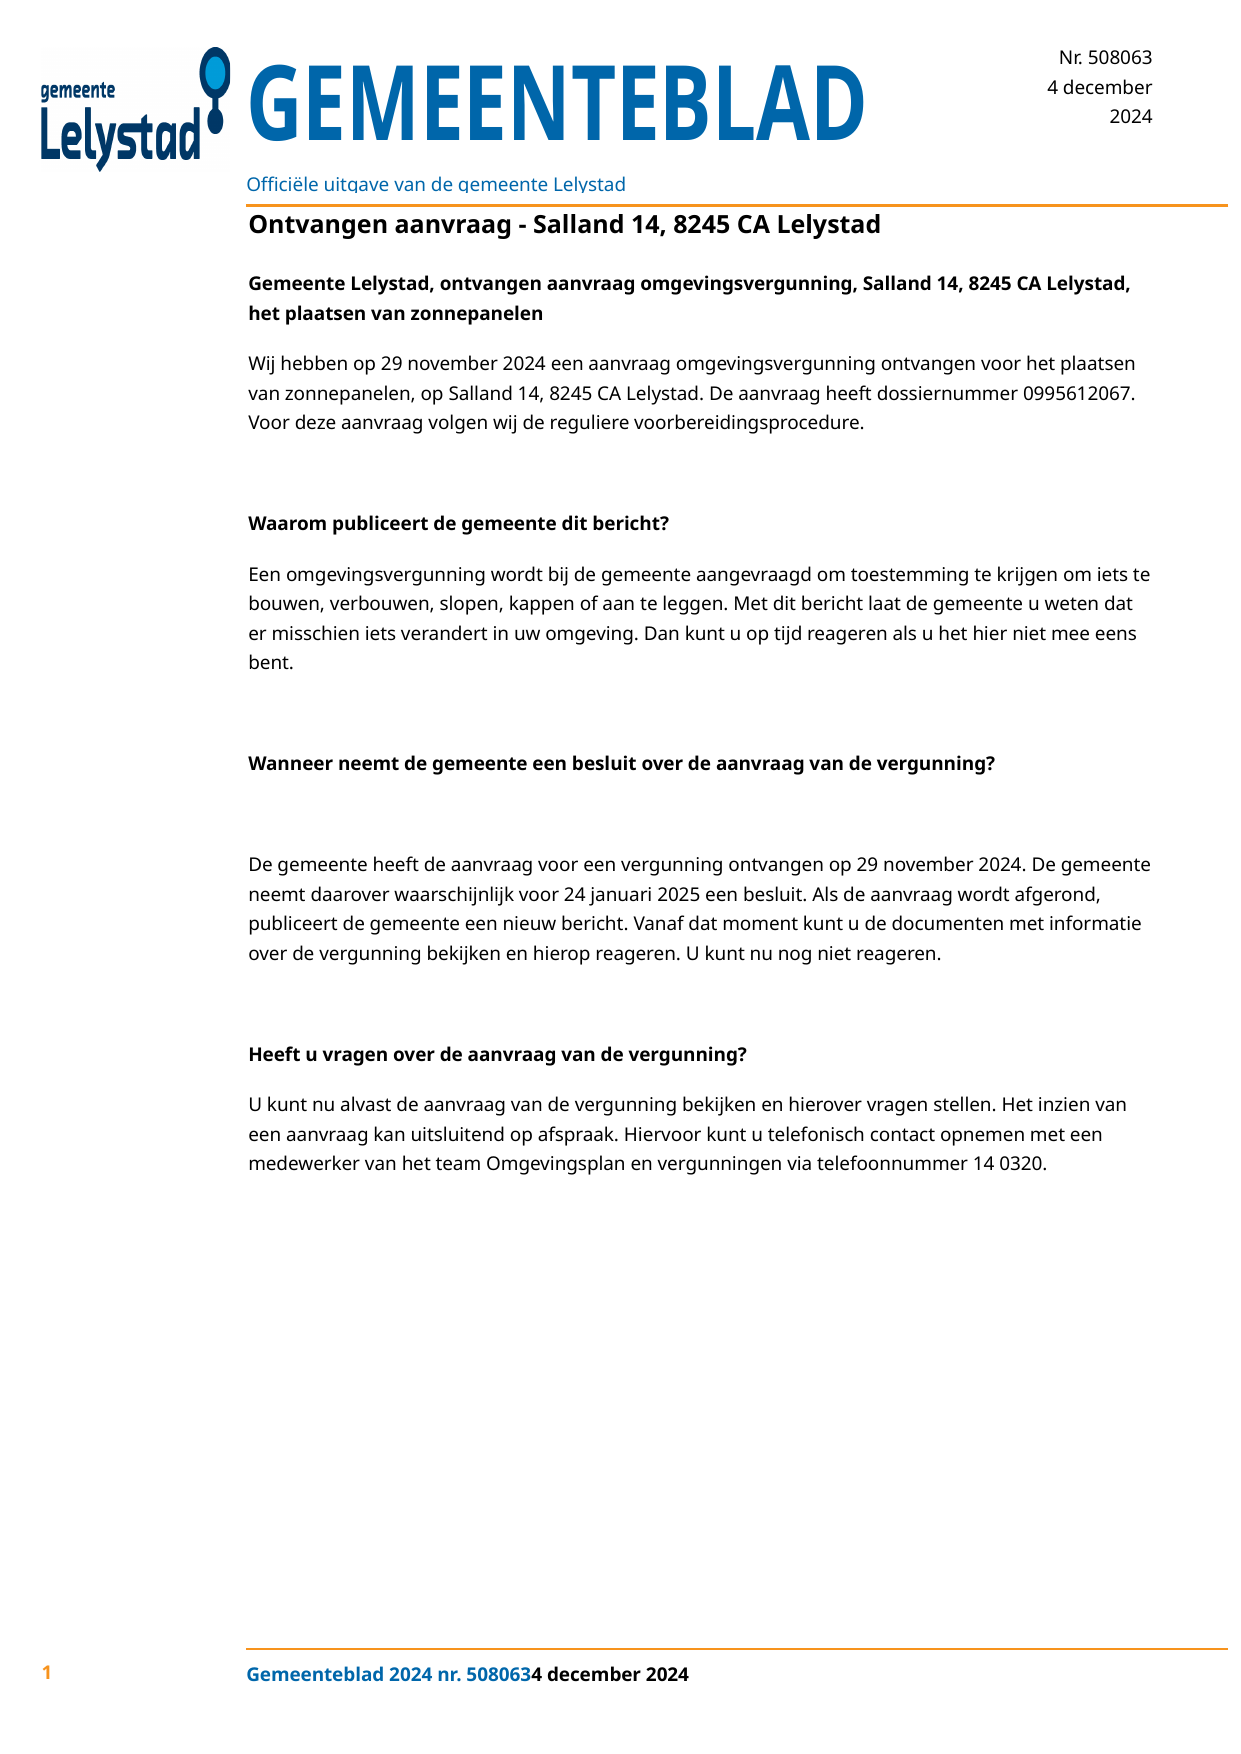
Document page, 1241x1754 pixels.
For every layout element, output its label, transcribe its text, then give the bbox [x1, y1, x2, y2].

text Ontvangen aanvraag - Salland 14, 8245 CA Lelystad [248, 207, 1152, 241]
text Een omgevingsvergunning wordt bij de gemeente aangevraagd om toestemming te krijgen om iets te bouwen, verbouwen, slopen, kappen of aan te leggen. Met dit bericht laat de gemeente u weten dat er misschien iets verandert in uw omgeving. Dan kunt u op tijd reageren als u het hier niet mee eens bent. [248, 561, 1152, 675]
text Gemeente Lelystad, ontvangen aanvraag omgevingsvergunning, Salland 14, 8245 CA Lelystad, het plaatsen van zonnepanelen [248, 270, 1152, 326]
text Wanneer neemt de gemeente een besluit over de aanvraag van de vergunning? [248, 750, 1152, 776]
text De gemeente heeft de aanvraag voor een vergunning ontvangen op 29 november 2024. De gemeente neemt daarover waarschijnlijk voor 24 januari 2025 een besluit. Als de aanvraag wordt afgerond, publiceert de gemeente een nieuw bericht. Vanaf dat moment kunt u de documenten met informatie over de vergunning bekijken en hierop reageren. U kunt nu nog niet reageren. [248, 851, 1152, 966]
text Waarom publiceert de gemeente dit bericht? [248, 510, 1152, 536]
text Heeft u vragen over de aanvraag van de vergunning? [248, 1041, 1152, 1066]
text Wij hebben op 29 november 2024 een aanvraag omgevingsvergunning ontvangen voor het plaatsen van zonnepanelen, op Salland 14, 8245 CA Lelystad. De aanvraag heeft dossiernummer 0995612067. Voor deze aanvraag volgen wij de reguliere voorbereidingsprocedure. [248, 350, 1152, 435]
text U kunt nu alvast de aanvraag van de vergunning bekijken en hierover vragen stellen. Het inzien van een aanvraag kan uitsluitend op afspraak. Hiervoor kunt u telefonisch contact opnemen met een medewerker van het team Omgevingsplan en vergunningen via telefoonnummer 14 0320. [248, 1091, 1152, 1176]
picture [41, 47, 231, 172]
